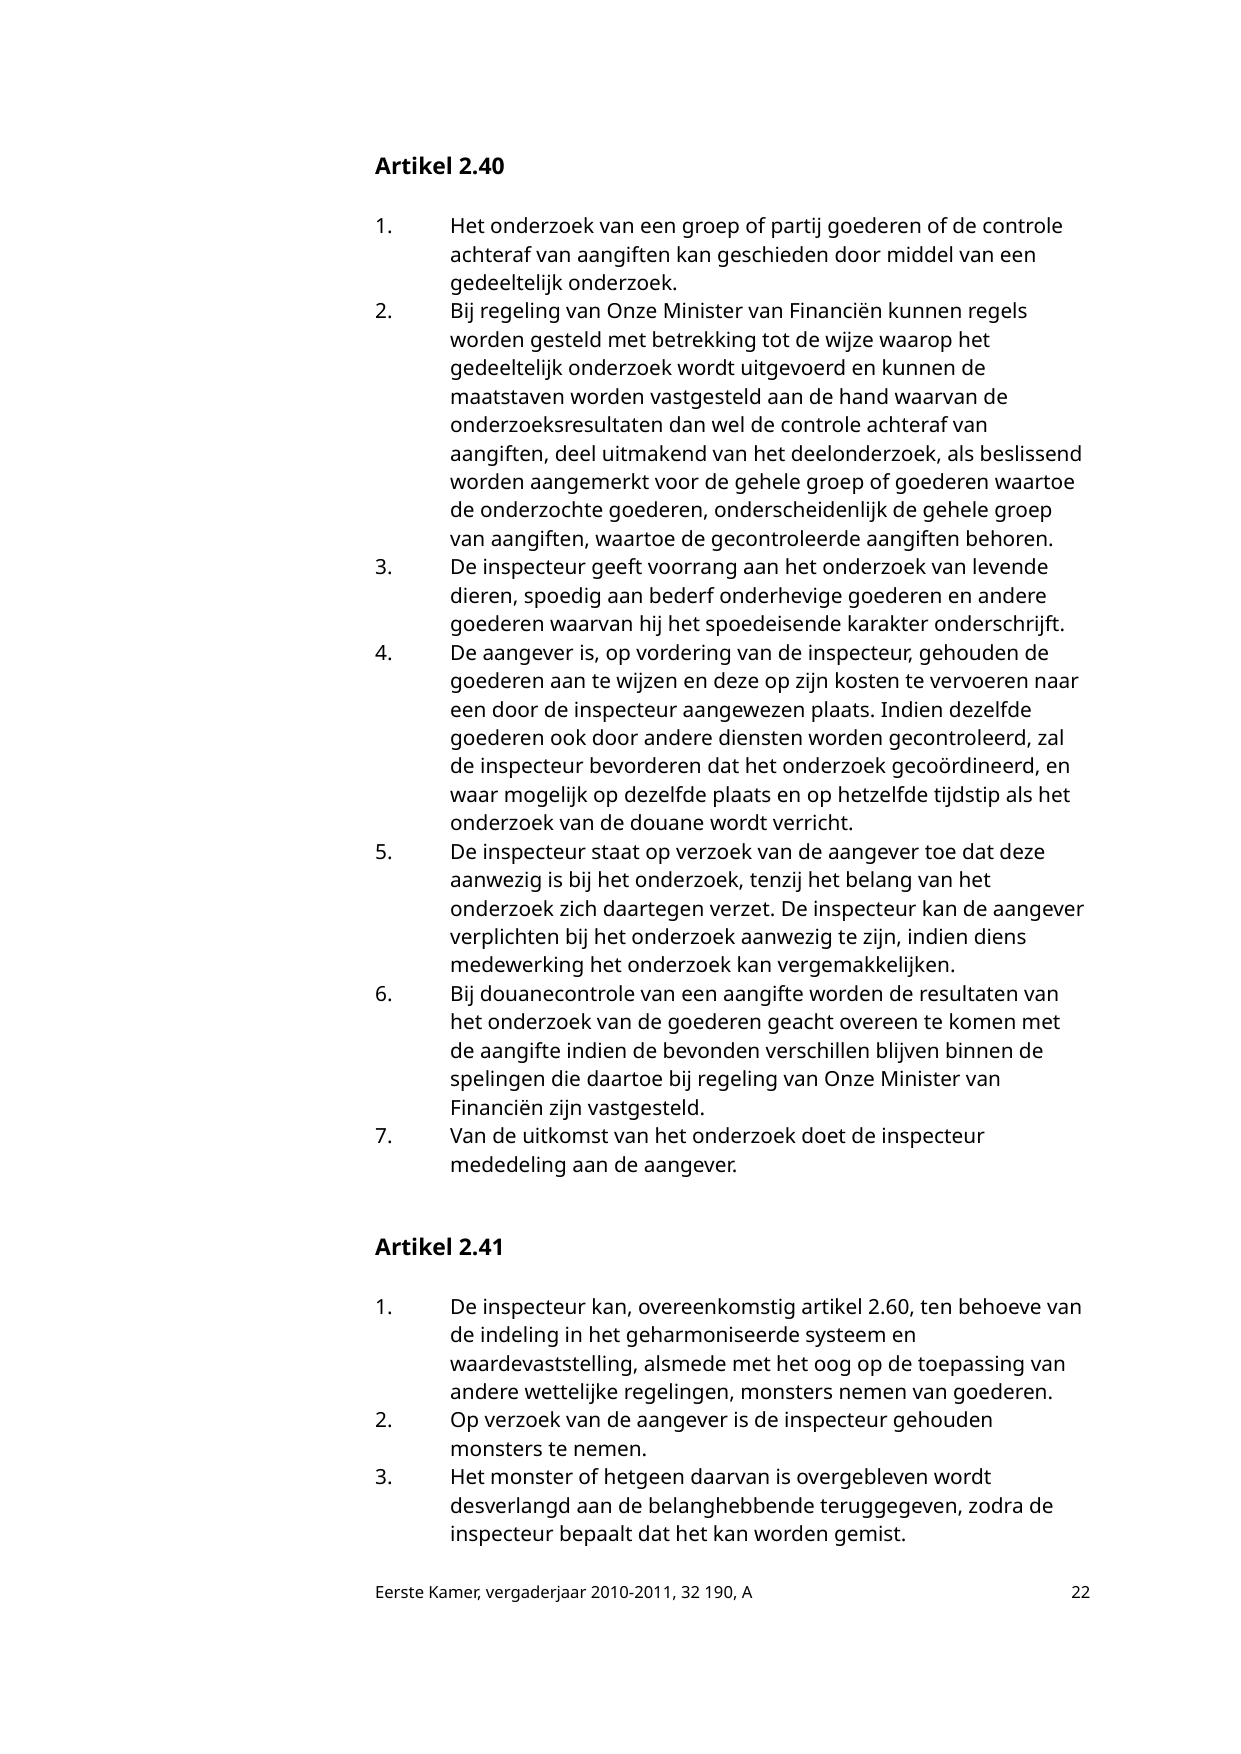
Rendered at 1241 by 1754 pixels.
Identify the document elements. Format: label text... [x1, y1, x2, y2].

list De inspecteur kan, overeenkomstig artikel 2.60, ten behoeve van de indeling in het geharmoniseerde systeem en waardevaststelling, alsmede met het oog op de toepassing van andere wettelijke regelingen, monsters nemen van goederen. [375, 1292, 1090, 1406]
list De aangever is, op vordering van de inspecteur, gehouden de goederen aan te wijzen en deze op zijn kosten te vervoeren naar een door de inspecteur aangewezen plaats. Indien dezelfde goederen ook door andere diensten worden gecontroleerd, zal de inspecteur bevorderen dat het onderzoek gecoördineerd, en waar mogelijk op dezelfde plaats en op hetzelfde tijdstip als het onderzoek van de douane wordt verricht. [375, 638, 1090, 837]
subtitle Artikel 2.41 [375, 1231, 1090, 1262]
list De inspecteur geeft voorrang aan het onderzoek van levende dieren, spoedig aan bederf onderhevige goederen en andere goederen waarvan hij het spoedeisende karakter onderschrijft. [375, 552, 1090, 638]
list Bij douanecontrole van een aangifte worden de resultaten van het onderzoek van de goederen geacht overeen te komen met de aangifte indien de bevonden verschillen blijven binnen de spelingen die daartoe bij regeling van Onze Minister van Financiën zijn vastgesteld. [375, 979, 1090, 1121]
list Het onderzoek van een groep of partij goederen of de controle achteraf van aangiften kan geschieden door middel van een gedeeltelijk onderzoek. [375, 211, 1090, 297]
list Bij regeling van Onze Minister van Financiën kunnen regels worden gesteld met betrekking tot de wijze waarop het gedeeltelijk onderzoek wordt uitgevoerd en kunnen de maatstaven worden vastgesteld aan de hand waarvan de onderzoeksresultaten dan wel de controle achteraf van aangiften, deel uitmakend van het deelonderzoek, als beslissend worden aangemerkt voor de gehele groep of goederen waartoe de onderzochte goederen, onderscheidenlijk de gehele groep van aangiften, waartoe de gecontroleerde aangiften behoren. [375, 297, 1090, 552]
list Van de uitkomst van het onderzoek doet de inspecteur mededeling aan de aangever. [375, 1121, 1090, 1178]
subtitle Artikel 2.40 [375, 150, 1090, 181]
list Op verzoek van de aangever is de inspecteur gehouden monsters te nemen. [375, 1406, 1090, 1462]
list De inspecteur staat op verzoek van de aangever toe dat deze aanwezig is bij het onderzoek, tenzij het belang van het onderzoek zich daartegen verzet. De inspecteur kan de aangever verplichten bij het onderzoek aanwezig te zijn, indien diens medewerking het onderzoek kan vergemakkelijken. [375, 837, 1090, 979]
list Het monster of hetgeen daarvan is overgebleven wordt desverlangd aan de belanghebbende teruggegeven, zodra de inspecteur bepaalt dat het kan worden gemist. [375, 1462, 1090, 1548]
